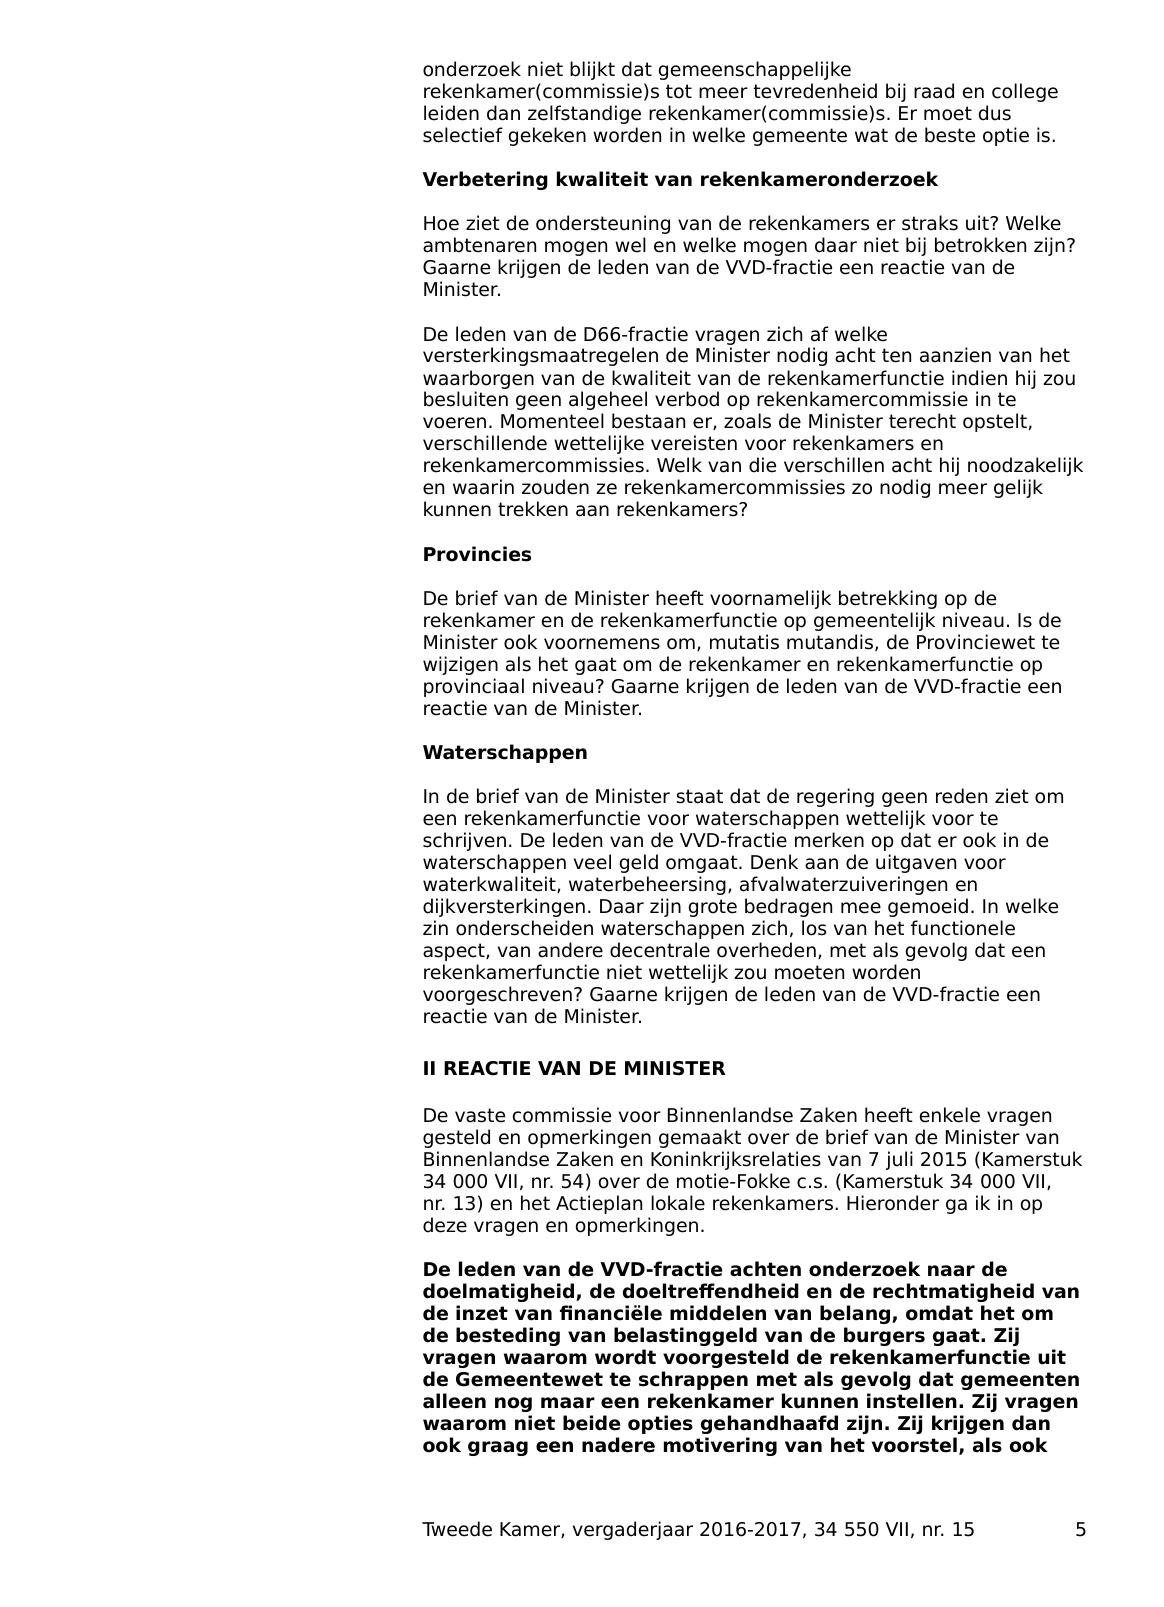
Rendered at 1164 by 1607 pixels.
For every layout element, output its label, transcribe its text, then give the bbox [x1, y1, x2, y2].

text De leden van de D66-fractie vragen zich af welke versterkingsmaatregelen de Minister nodig acht ten aanzien van het waarborgen van de kwaliteit van de rekenkamerfunctie indien hij zou besluiten geen algeheel verbod op rekenkamercommissie in te voeren. Momenteel bestaan er, zoals de Minister terecht opstelt, verschillende wettelijke vereisten voor rekenkamers en rekenkamercommissies. Welk van die verschillen acht hij noodzakelijk en waarin zouden ze rekenkamercommissies zo nodig meer gelijk kunnen trekken aan rekenkamers? [422, 323, 1087, 521]
text De brief van de Minister heeft voornamelijk betrekking op de rekenkamer en de rekenkamerfunctie op gemeentelijk niveau. Is de Minister ook voornemens om, mutatis mutandis, de Provinciewet te wijzigen als het gaat om de rekenkamer en rekenkamerfunctie op provinciaal niveau? Gaarne krijgen de leden van de VVD-fractie een reactie van de Minister. [422, 588, 1087, 719]
subtitle II REACTIE VAN DE MINISTER [422, 1058, 1087, 1079]
text onderzoek niet blijkt dat gemeenschappelijke rekenkamer(commissie)s tot meer tevredenheid bij raad en college leiden dan zelfstandige rekenkamer(commissie)s. Er moet dus selectief gekeken worden in welke gemeente wat de beste optie is. [422, 59, 1087, 147]
subtitle Waterschappen [422, 742, 1087, 764]
text In de brief van de Minister staat dat de regering geen reden ziet om een rekenkamerfunctie voor waterschappen wettelijk voor te schrijven. De leden van de VVD-fractie merken op dat er ook in de waterschappen veel geld omgaat. Denk aan de uitgaven voor waterkwaliteit, waterbeheersing, afvalwaterzuiveringen en dijkversterkingen. Daar zijn grote bedragen mee gemoeid. In welke zin onderscheiden waterschappen zich, los van het functionele aspect, van andere decentrale overheden, met als gevolg dat een rekenkamerfunctie niet wettelijk zou moeten worden voorgeschreven? Gaarne krijgen de leden van de VVD-fractie een reactie van de Minister. [422, 786, 1087, 1028]
text Hoe ziet de ondersteuning van de rekenkamers er straks uit? Welke ambtenaren mogen wel en welke mogen daar niet bij betrokken zijn? Gaarne krijgen de leden van de VVD-fractie een reactie van de Minister. [422, 213, 1087, 301]
text De vaste commissie voor Binnenlandse Zaken heeft enkele vragen gesteld en opmerkingen gemaakt over de brief van de Minister van Binnenlandse Zaken en Koninkrijksrelaties van 7 juli 2015 (Kamerstuk 34 000 VII, nr. 54) over de motie-Fokke c.s. (Kamerstuk 34 000 VII, nr. 13) en het Actieplan lokale rekenkamers. Hieronder ga ik in op deze vragen en opmerkingen. [422, 1104, 1087, 1236]
text De leden van de VVD-fractie achten onderzoek naar de doelmatigheid, de doeltreffendheid en de rechtmatigheid van de inzet van financiële middelen van belang, omdat het om de besteding van belastinggeld van de burgers gaat. Zij vragen waarom wordt voorgesteld de rekenkamerfunctie uit de Gemeentewet te schrappen met als gevolg dat gemeenten alleen nog maar een rekenkamer kunnen instellen. Zij vragen waarom niet beide opties gehandhaafd zijn. Zij krijgen dan ook graag een nadere motivering van het voorstel, als ook [422, 1259, 1087, 1456]
subtitle Provincies [422, 543, 1087, 565]
subtitle Verbetering kwaliteit van rekenkameronderzoek [422, 169, 1087, 191]
